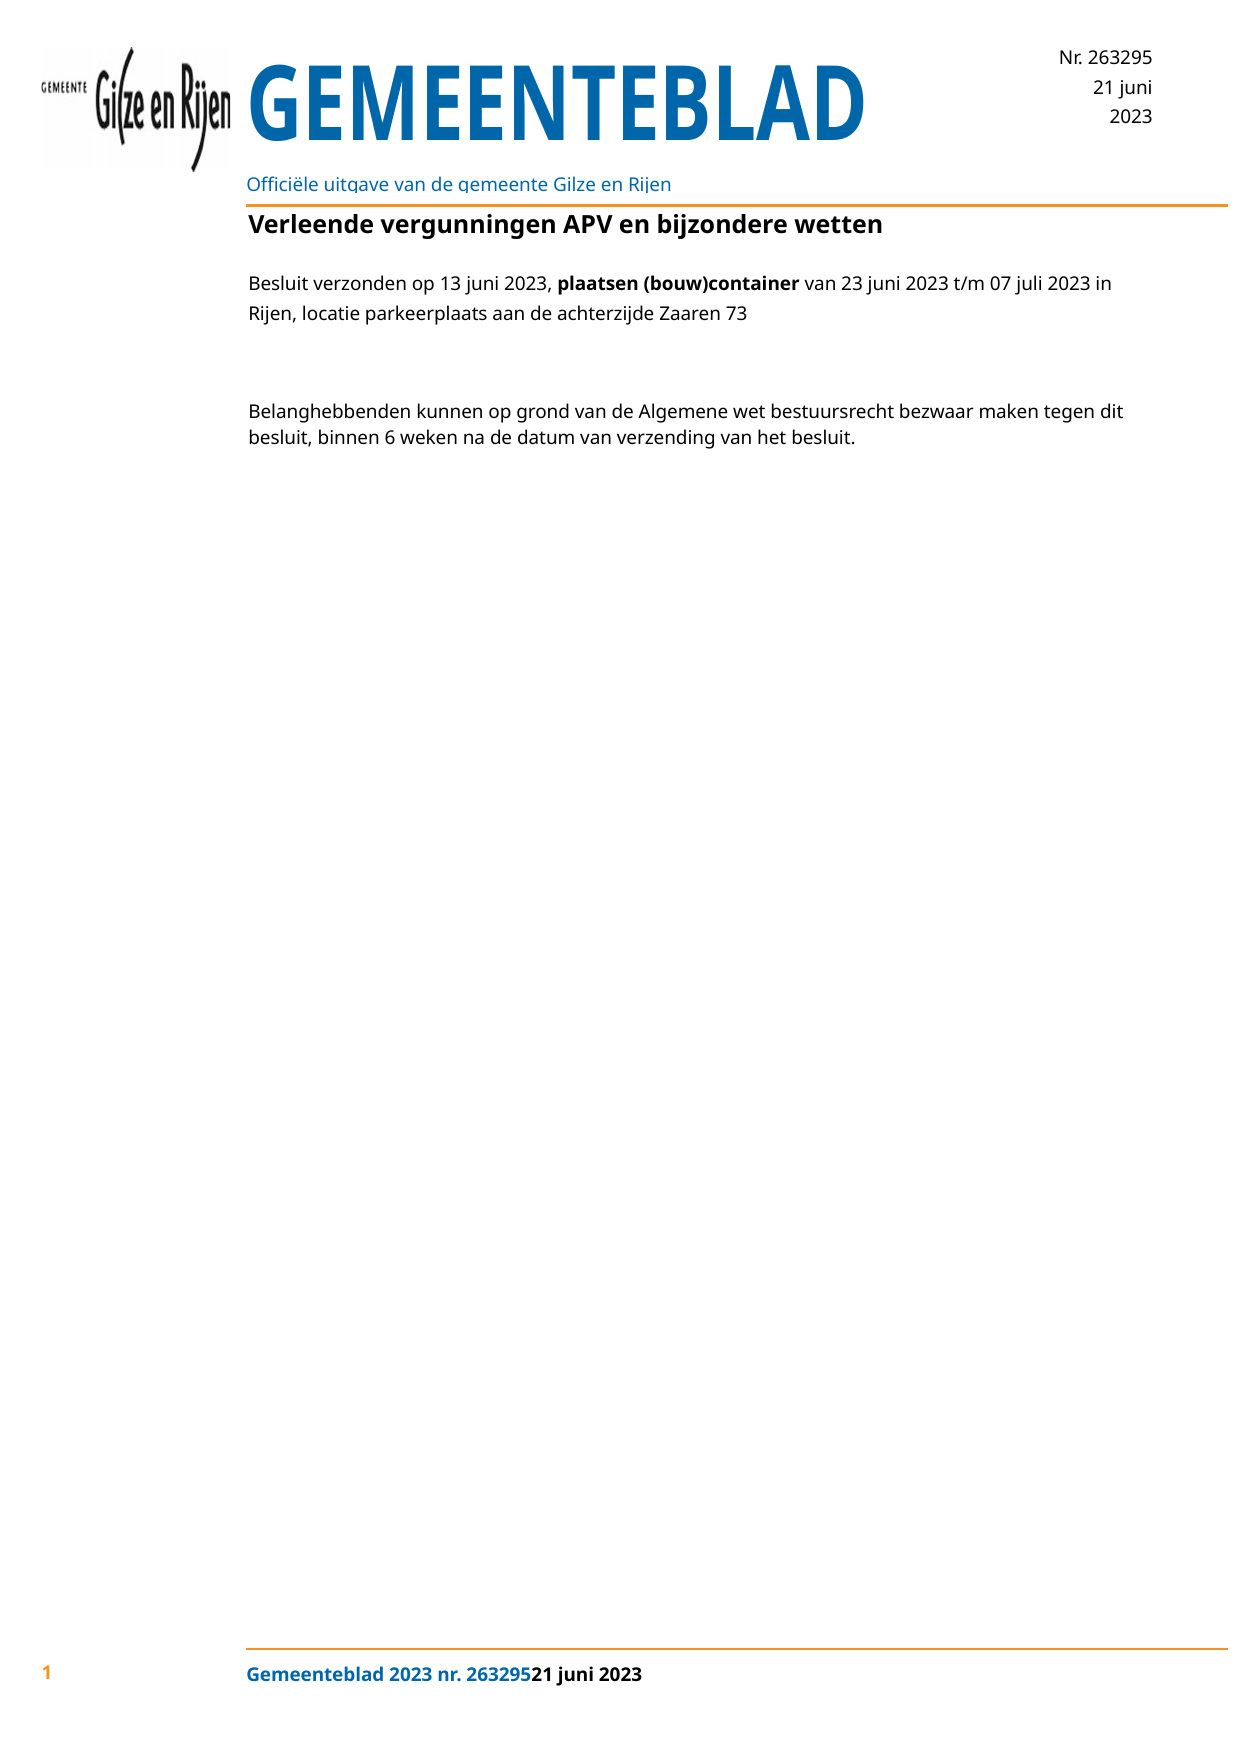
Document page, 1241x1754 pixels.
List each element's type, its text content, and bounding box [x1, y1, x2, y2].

text Verleende vergunningen APV en bijzondere wetten [248, 207, 1152, 241]
text Belanghebbenden kunnen op grond van de Algemene wet bestuursrecht bezwaar maken tegen dit besluit, binnen 6 weken na de datum van verzending van het besluit. [248, 398, 1152, 449]
text Besluit verzonden op 13 juni 2023, plaatsen (bouw)container van 23 juni 2023 t/m 07 juli 2023 in Rijen, locatie parkeerplaats aan de achterzijde Zaaren 73 [248, 270, 1152, 326]
picture [41, 47, 231, 172]
